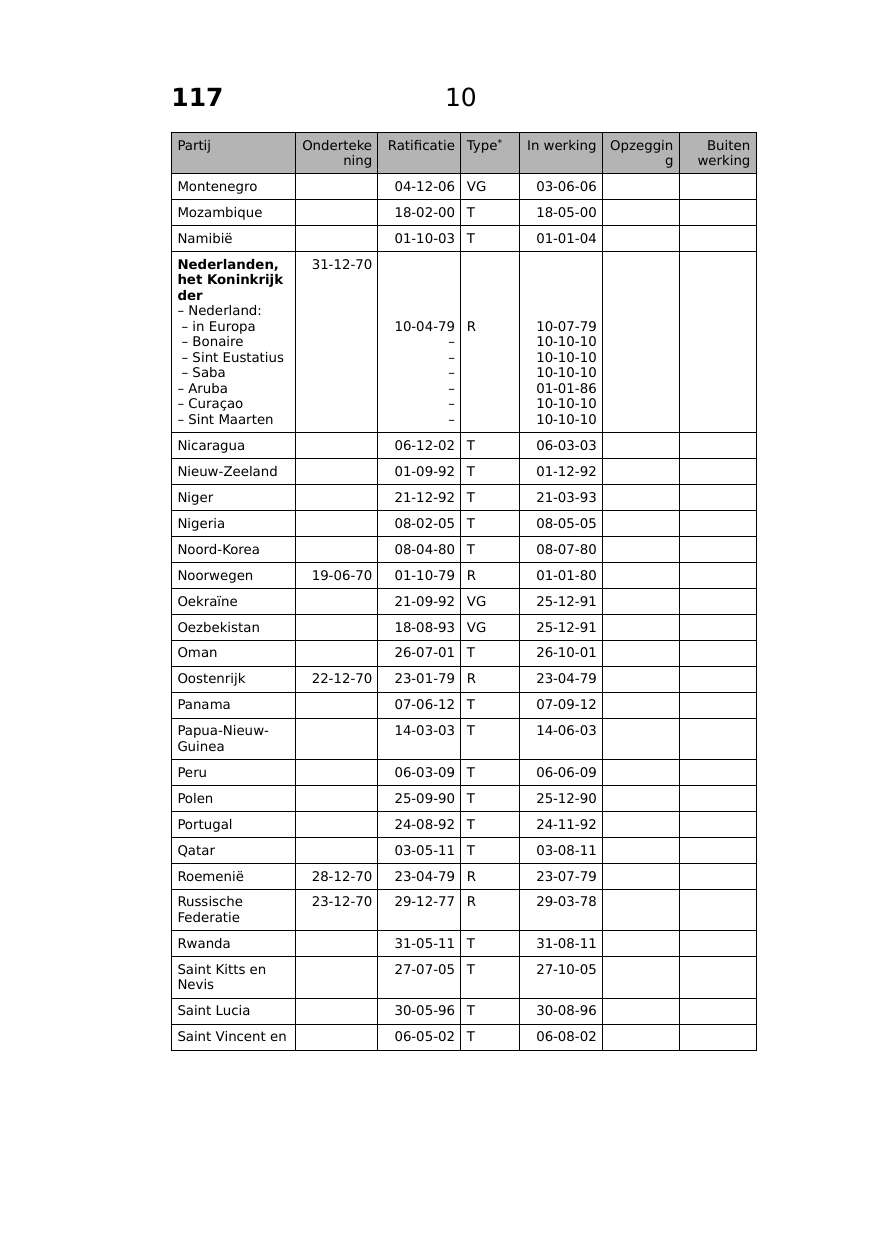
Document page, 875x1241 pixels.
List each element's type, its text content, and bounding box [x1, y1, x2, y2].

table_cell 25-12-90 [520, 786, 602, 811]
table_cell 27-07-05 [378, 957, 460, 998]
table_cell 08-05-05 [520, 511, 602, 536]
table_cell Peru [172, 760, 295, 785]
table_cell Nieuw-Zeeland [172, 459, 295, 484]
table_header Partij [172, 133, 295, 173]
table_cell [680, 397, 756, 412]
table_cell [603, 335, 679, 350]
table_cell Niger [172, 485, 295, 510]
table_cell T [461, 226, 519, 251]
table_cell – Saba [172, 366, 295, 381]
table_cell [680, 433, 756, 458]
table_cell [680, 226, 756, 251]
table_header Type* [461, 133, 519, 173]
table_cell 26-10-01 [520, 641, 602, 666]
table_cell [603, 485, 679, 510]
table_cell 10-10-10 [520, 350, 602, 366]
table_cell 01-09-92 [378, 459, 460, 484]
table_cell Portugal [172, 812, 295, 837]
table_cell [296, 319, 377, 334]
table_cell T [461, 511, 519, 536]
table_cell Papua-Nieuw-Guinea [172, 719, 295, 759]
table_cell [680, 864, 756, 889]
table_cell [603, 304, 679, 319]
table_cell 26-07-01 [378, 641, 460, 666]
table_cell 06-06-09 [520, 760, 602, 785]
table_cell – Sint Eustatius [172, 350, 295, 366]
table_cell – [378, 412, 460, 432]
table_cell [603, 890, 679, 930]
table_cell [603, 397, 679, 412]
table_cell 14-06-03 [520, 719, 602, 759]
table_cell 10-04-79 [378, 319, 460, 334]
table_cell 01-01-80 [520, 563, 602, 588]
table_cell 06-05-02 [378, 1025, 460, 1049]
table_cell [603, 511, 679, 536]
table_cell [680, 485, 756, 510]
table_cell [520, 304, 602, 319]
table_cell [296, 931, 377, 956]
table_cell [680, 381, 756, 397]
table_cell [296, 511, 377, 536]
table_cell 18-05-00 [520, 200, 602, 225]
table_cell Roemenië [172, 864, 295, 889]
table_cell [603, 999, 679, 1023]
table_cell [603, 252, 679, 303]
table_cell [603, 838, 679, 863]
table_cell T [461, 485, 519, 510]
table_cell 24-08-92 [378, 812, 460, 837]
table_cell [603, 366, 679, 381]
table_cell [680, 252, 756, 303]
table_cell T [461, 641, 519, 666]
table_cell [603, 412, 679, 432]
table_cell [680, 667, 756, 692]
table_cell 28-12-70 [296, 864, 377, 889]
table_cell T [461, 1025, 519, 1049]
table_cell R [461, 563, 519, 588]
table_cell [296, 200, 377, 225]
table_cell [296, 615, 377, 640]
table_cell [296, 397, 377, 412]
table_cell 27-10-05 [520, 957, 602, 998]
table_cell 23-04-79 [520, 667, 602, 692]
table_cell [680, 459, 756, 484]
table_cell R [461, 667, 519, 692]
table_cell Russische Federatie [172, 890, 295, 930]
table_cell Oekraïne [172, 589, 295, 614]
table_cell [603, 381, 679, 397]
table_cell T [461, 760, 519, 785]
table_cell [603, 200, 679, 225]
table_cell [603, 957, 679, 998]
table_cell [461, 397, 519, 412]
table_cell [461, 304, 519, 319]
table_cell [603, 459, 679, 484]
table_cell R [461, 890, 519, 930]
table_cell [680, 693, 756, 718]
table_cell – Curaçao [172, 397, 295, 412]
table_cell 29-03-78 [520, 890, 602, 930]
table_cell [603, 1025, 679, 1049]
table_cell Rwanda [172, 931, 295, 956]
table_cell 03-06-06 [520, 174, 602, 199]
table_cell [680, 174, 756, 199]
table_cell [296, 957, 377, 998]
table_cell [603, 812, 679, 837]
table_cell 06-08-02 [520, 1025, 602, 1049]
table_cell 08-02-05 [378, 511, 460, 536]
table_cell T [461, 786, 519, 811]
table_cell [603, 319, 679, 334]
table_cell T [461, 693, 519, 718]
table_cell – [378, 397, 460, 412]
table_cell [461, 252, 519, 303]
table_cell [296, 589, 377, 614]
table_cell [680, 838, 756, 863]
table_cell [680, 999, 756, 1023]
table_cell [461, 366, 519, 381]
table_cell [603, 931, 679, 956]
table_cell 04-12-06 [378, 174, 460, 199]
table_cell 22-12-70 [296, 667, 377, 692]
table_cell [680, 304, 756, 319]
table_cell – [378, 381, 460, 397]
table_cell – Aruba [172, 381, 295, 397]
table_cell Polen [172, 786, 295, 811]
table_cell [603, 563, 679, 588]
table_cell 08-04-80 [378, 537, 460, 562]
table_cell [680, 641, 756, 666]
table_cell [296, 304, 377, 319]
table_cell [296, 366, 377, 381]
table_cell 31-12-70 [296, 252, 377, 303]
table_cell 31-08-11 [520, 931, 602, 956]
table_cell [296, 693, 377, 718]
table_cell Qatar [172, 838, 295, 863]
table_cell 25-09-90 [378, 786, 460, 811]
table_cell T [461, 838, 519, 863]
table_cell R [461, 319, 519, 334]
table_cell Oman [172, 641, 295, 666]
table_cell 10-10-10 [520, 412, 602, 432]
table_cell [296, 838, 377, 863]
table_header Ondertekening [296, 133, 377, 173]
table_cell Oostenrijk [172, 667, 295, 692]
table_cell [461, 412, 519, 432]
table_cell VG [461, 174, 519, 199]
table_header Opzegging [603, 133, 679, 173]
table_cell Saint Vincent en [172, 1025, 295, 1049]
table_cell [603, 786, 679, 811]
table_cell [603, 226, 679, 251]
table_cell [296, 226, 377, 251]
table_cell [603, 615, 679, 640]
table_cell [680, 511, 756, 536]
table_cell R [461, 864, 519, 889]
table_cell [296, 485, 377, 510]
table_cell T [461, 999, 519, 1023]
table_cell Mozambique [172, 200, 295, 225]
table_cell 10-10-10 [520, 397, 602, 412]
table_cell T [461, 719, 519, 759]
table_cell 19-06-70 [296, 563, 377, 588]
table_cell [296, 433, 377, 458]
table_cell [378, 252, 460, 303]
table_cell 14-03-03 [378, 719, 460, 759]
table_cell T [461, 957, 519, 998]
table_cell [603, 693, 679, 718]
table_cell 01-01-86 [520, 381, 602, 397]
table_cell 21-12-92 [378, 485, 460, 510]
table_cell 23-01-79 [378, 667, 460, 692]
table_cell T [461, 931, 519, 956]
table_cell Nigeria [172, 511, 295, 536]
table_cell [296, 812, 377, 837]
table_cell [603, 719, 679, 759]
table_cell [296, 350, 377, 366]
table_cell 29-12-77 [378, 890, 460, 930]
table_cell [296, 786, 377, 811]
table_cell 30-08-96 [520, 999, 602, 1023]
table_cell [603, 641, 679, 666]
table_cell [680, 350, 756, 366]
table_cell T [461, 537, 519, 562]
table_cell 01-12-92 [520, 459, 602, 484]
table_cell 06-12-02 [378, 433, 460, 458]
table_cell [461, 381, 519, 397]
table_cell T [461, 433, 519, 458]
table_cell [680, 412, 756, 432]
table_cell 06-03-03 [520, 433, 602, 458]
table_cell VG [461, 615, 519, 640]
table_cell T [461, 459, 519, 484]
table_header Ratificatie [378, 133, 460, 173]
table_cell [296, 537, 377, 562]
table_cell 25-12-91 [520, 589, 602, 614]
table_cell 07-06-12 [378, 693, 460, 718]
table_cell [680, 890, 756, 930]
table_cell – [378, 335, 460, 350]
table_cell [680, 537, 756, 562]
table_cell [296, 641, 377, 666]
table_cell [296, 719, 377, 759]
table_cell [296, 1025, 377, 1049]
table_cell – [378, 366, 460, 381]
table_cell [603, 174, 679, 199]
table_cell – Sint Maarten [172, 412, 295, 432]
table_cell [603, 537, 679, 562]
table_cell 08-07-80 [520, 537, 602, 562]
table_cell T [461, 200, 519, 225]
table_cell [680, 200, 756, 225]
table_cell [603, 433, 679, 458]
table_cell [603, 667, 679, 692]
table_cell – [378, 350, 460, 366]
table_cell – Nederland: [172, 304, 295, 319]
table_cell 07-09-12 [520, 693, 602, 718]
table_cell – Bonaire [172, 335, 295, 350]
table_header Buiten werking [680, 133, 756, 173]
table_cell [296, 381, 377, 397]
table_cell 01-10-03 [378, 226, 460, 251]
table_cell 23-07-79 [520, 864, 602, 889]
table_cell [680, 589, 756, 614]
table_cell Panama [172, 693, 295, 718]
table_cell [520, 252, 602, 303]
table_cell 23-04-79 [378, 864, 460, 889]
table_cell [296, 760, 377, 785]
table_cell [680, 335, 756, 350]
table_cell [680, 957, 756, 998]
table_cell 24-11-92 [520, 812, 602, 837]
table_cell [378, 304, 460, 319]
table_cell T [461, 812, 519, 837]
table_cell 18-02-00 [378, 200, 460, 225]
table_cell Nicaragua [172, 433, 295, 458]
table_cell 10-10-10 [520, 366, 602, 381]
table_cell [296, 459, 377, 484]
table_cell [296, 335, 377, 350]
table_cell [680, 719, 756, 759]
table_cell 10-10-10 [520, 335, 602, 350]
table_cell 03-08-11 [520, 838, 602, 863]
table_cell 18-08-93 [378, 615, 460, 640]
table_cell VG [461, 589, 519, 614]
table_cell [680, 812, 756, 837]
table_cell Saint Kitts en Nevis [172, 957, 295, 998]
table_cell [680, 615, 756, 640]
table_cell [680, 366, 756, 381]
table_cell [296, 174, 377, 199]
table_cell [680, 760, 756, 785]
table_cell 25-12-91 [520, 615, 602, 640]
table_cell Oezbekistan [172, 615, 295, 640]
table_cell Noorwegen [172, 563, 295, 588]
table_cell 03-05-11 [378, 838, 460, 863]
table_cell 31-05-11 [378, 931, 460, 956]
table_cell 21-09-92 [378, 589, 460, 614]
table_cell [680, 563, 756, 588]
table_cell [603, 589, 679, 614]
table_cell 30-05-96 [378, 999, 460, 1023]
table_cell 01-01-04 [520, 226, 602, 251]
table_cell – in Europa [172, 319, 295, 334]
table_cell Montenegro [172, 174, 295, 199]
table_cell [461, 335, 519, 350]
table_cell Namibië [172, 226, 295, 251]
table_cell [296, 999, 377, 1023]
table_cell [680, 319, 756, 334]
table_cell 21-03-93 [520, 485, 602, 510]
table_cell Nederlanden, het Koninkrijk der [172, 252, 295, 303]
table_cell 01-10-79 [378, 563, 460, 588]
table_cell 06-03-09 [378, 760, 460, 785]
table_cell [603, 864, 679, 889]
table_cell [680, 931, 756, 956]
table_cell [680, 786, 756, 811]
table_cell Saint Lucia [172, 999, 295, 1023]
table_cell [461, 350, 519, 366]
table_cell 23-12-70 [296, 890, 377, 930]
table_cell [680, 1025, 756, 1049]
table_header In werking [520, 133, 602, 173]
table_cell Noord-Korea [172, 537, 295, 562]
table_cell 10-07-79 [520, 319, 602, 334]
table_cell [603, 350, 679, 366]
table_cell [296, 412, 377, 432]
table_cell [603, 760, 679, 785]
